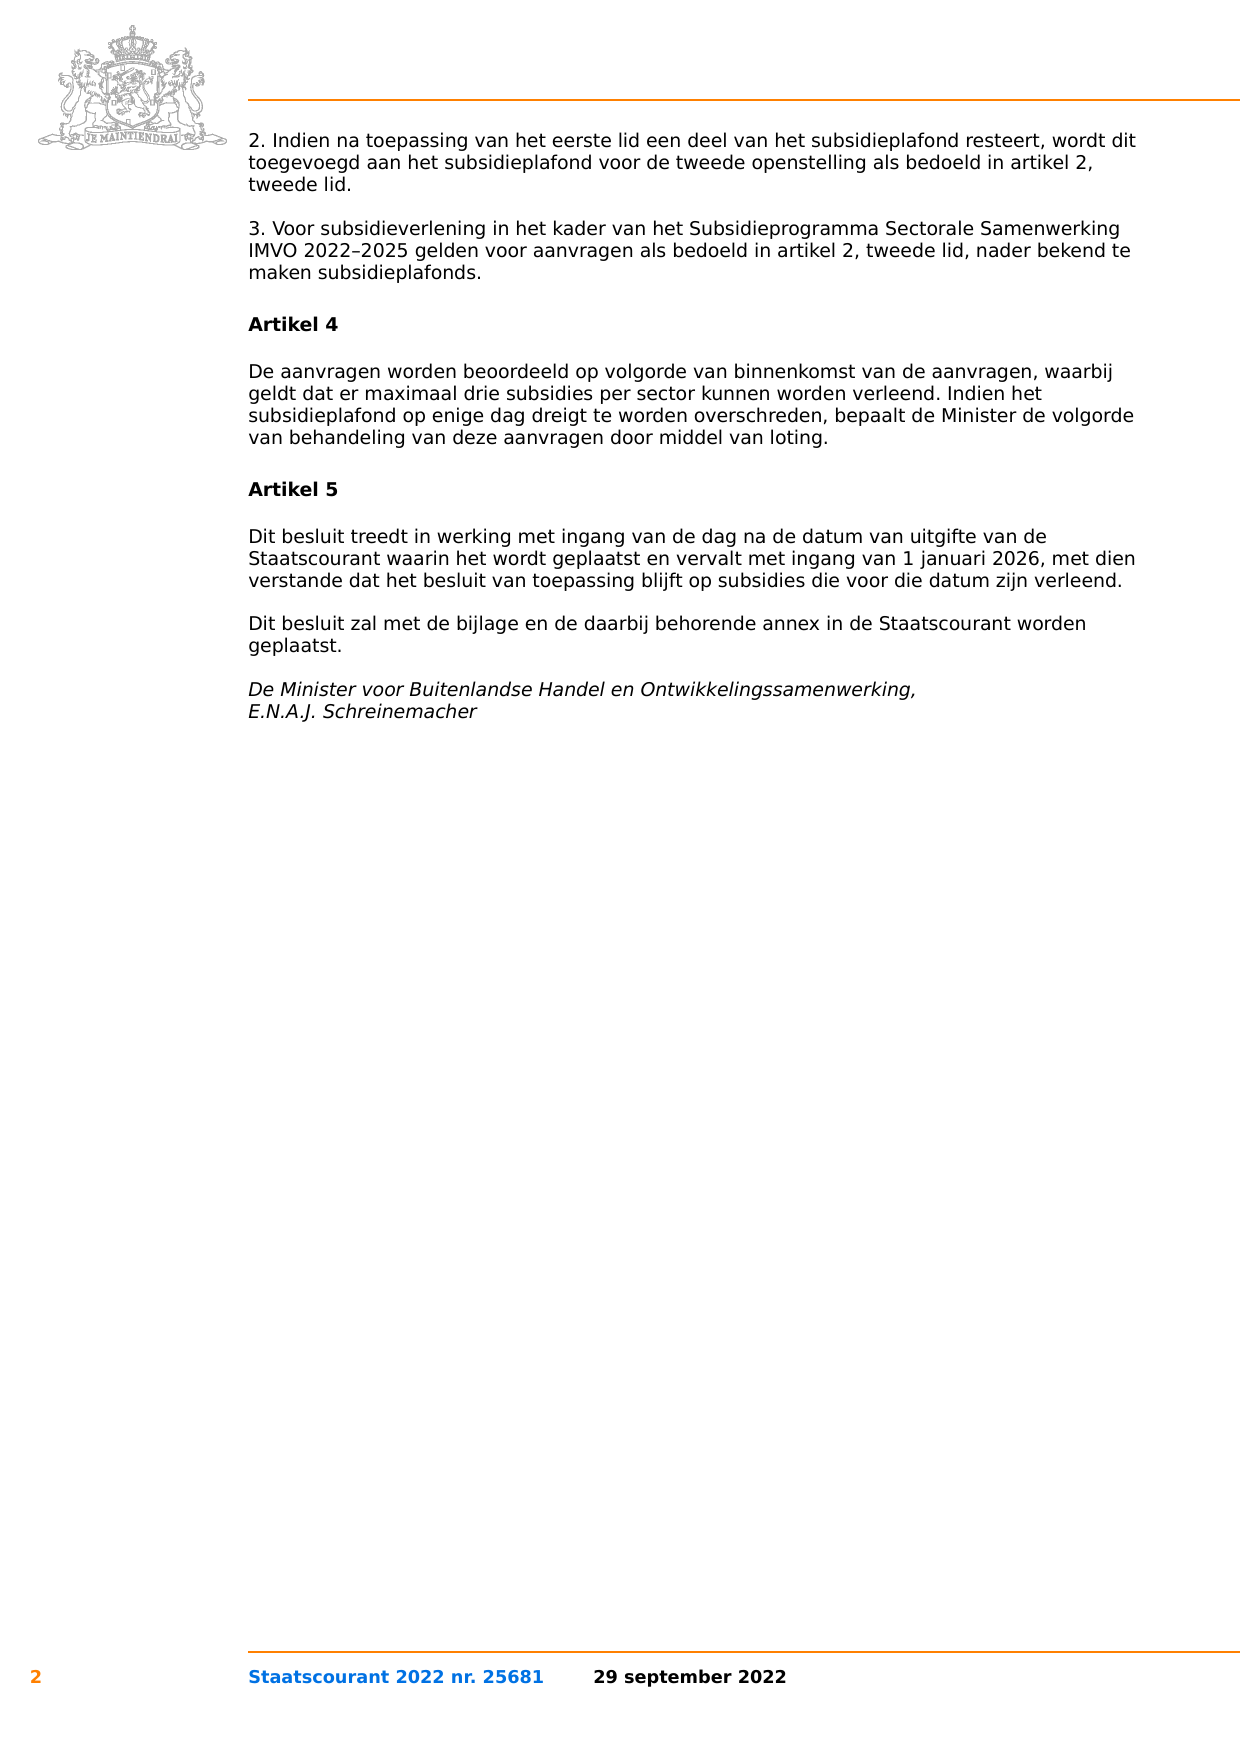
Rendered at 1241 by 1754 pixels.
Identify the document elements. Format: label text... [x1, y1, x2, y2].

picture [38, 25, 227, 150]
text De Minister voor Buitenlandse Handel en Ontwikkelingssamenwerking, E.N.A.J. Schreinemacher [248, 679, 1163, 723]
text Dit besluit zal met de bijlage en de daarbij behorende annex in de Staatscourant worden geplaatst. [248, 613, 1163, 657]
text Dit besluit treedt in werking met ingang van de dag na de datum van uitgifte van de Staatscourant waarin het wordt geplaatst en vervalt met ingang van 1 januari 2026, met dien verstande dat het besluit van toepassing blijft op subsidies die voor die datum zijn verleend. [248, 526, 1163, 591]
text 2. Indien na toepassing van het eerste lid een deel van het subsidieplafond resteert, wordt dit toegevoegd aan het subsidieplafond voor de tweede openstelling als bedoeld in artikel 2, tweede lid. [248, 130, 1163, 196]
text De aanvragen worden beoordeeld op volgorde van binnenkomst van de aanvragen, waarbij geldt dat er maximaal drie subsidies per sector kunnen worden verleend. Indien het subsidieplafond op enige dag dreigt te worden overschreden, bepaalt de Minister de volgorde van behandeling van deze aanvragen door middel van loting. [248, 361, 1163, 448]
subtitle Artikel 4 [248, 314, 1163, 336]
text 3. Voor subsidieverlening in het kader van het Subsidieprogramma Sectorale Samenwerking IMVO 2022–2025 gelden voor aanvragen als bedoeld in artikel 2, tweede lid, nader bekend te maken subsidieplafonds. [248, 218, 1163, 284]
subtitle Artikel 5 [248, 478, 1163, 501]
